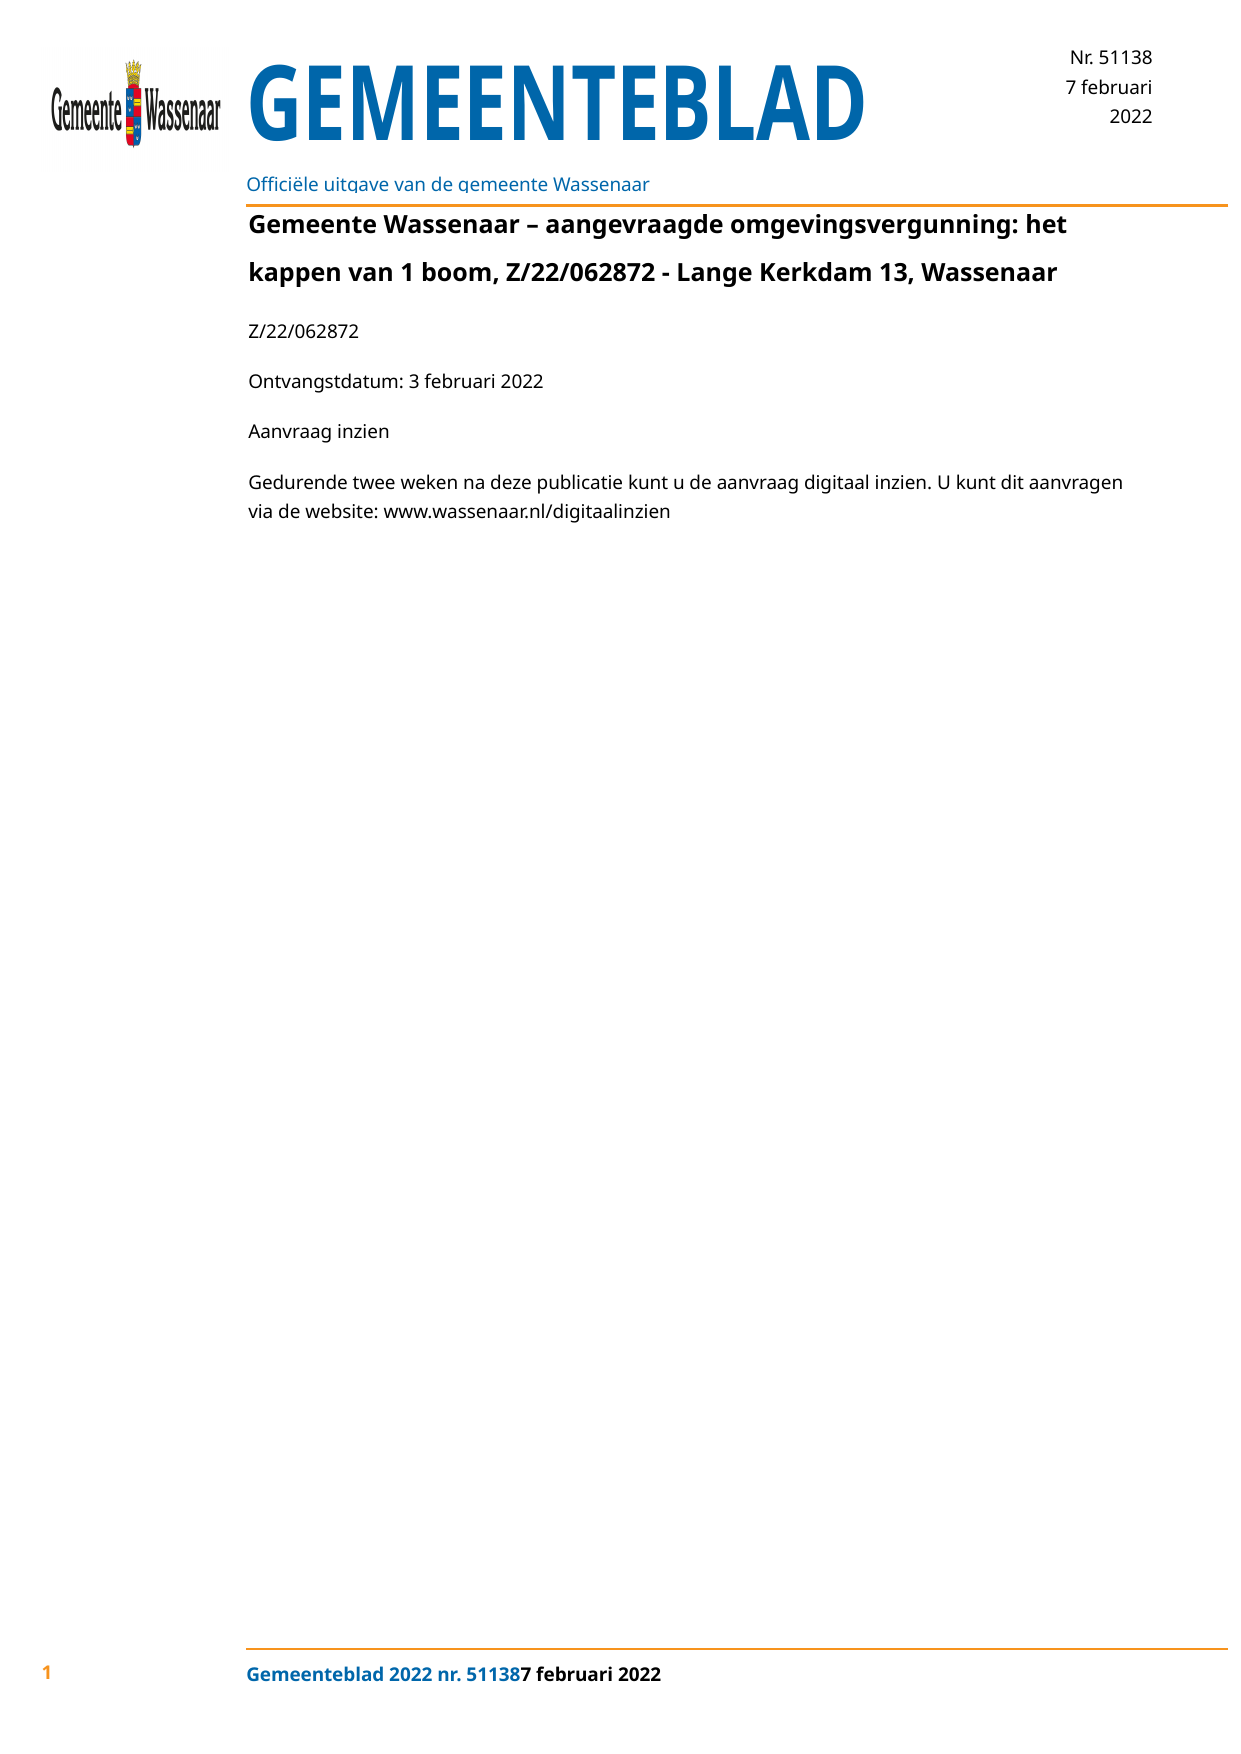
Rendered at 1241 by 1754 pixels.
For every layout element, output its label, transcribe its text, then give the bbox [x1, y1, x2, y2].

text Gedurende twee weken na deze publicatie kunt u de aanvraag digitaal inzien. U kunt dit aanvragen via de website: www.wassenaar.nl/digitaalinzien [248, 469, 1152, 524]
text Ontvangstdatum: 3 februari 2022 [248, 368, 1152, 394]
text Gemeente Wassenaar – aangevraagde omgevingsvergunning: het kappen van 1 boom, Z/22/062872 - Lange Kerkdam 13, Wassenaar [248, 207, 1152, 288]
picture [41, 47, 231, 172]
text Z/22/062872 [248, 318, 1152, 344]
text Aanvraag inzien [248, 419, 1152, 444]
